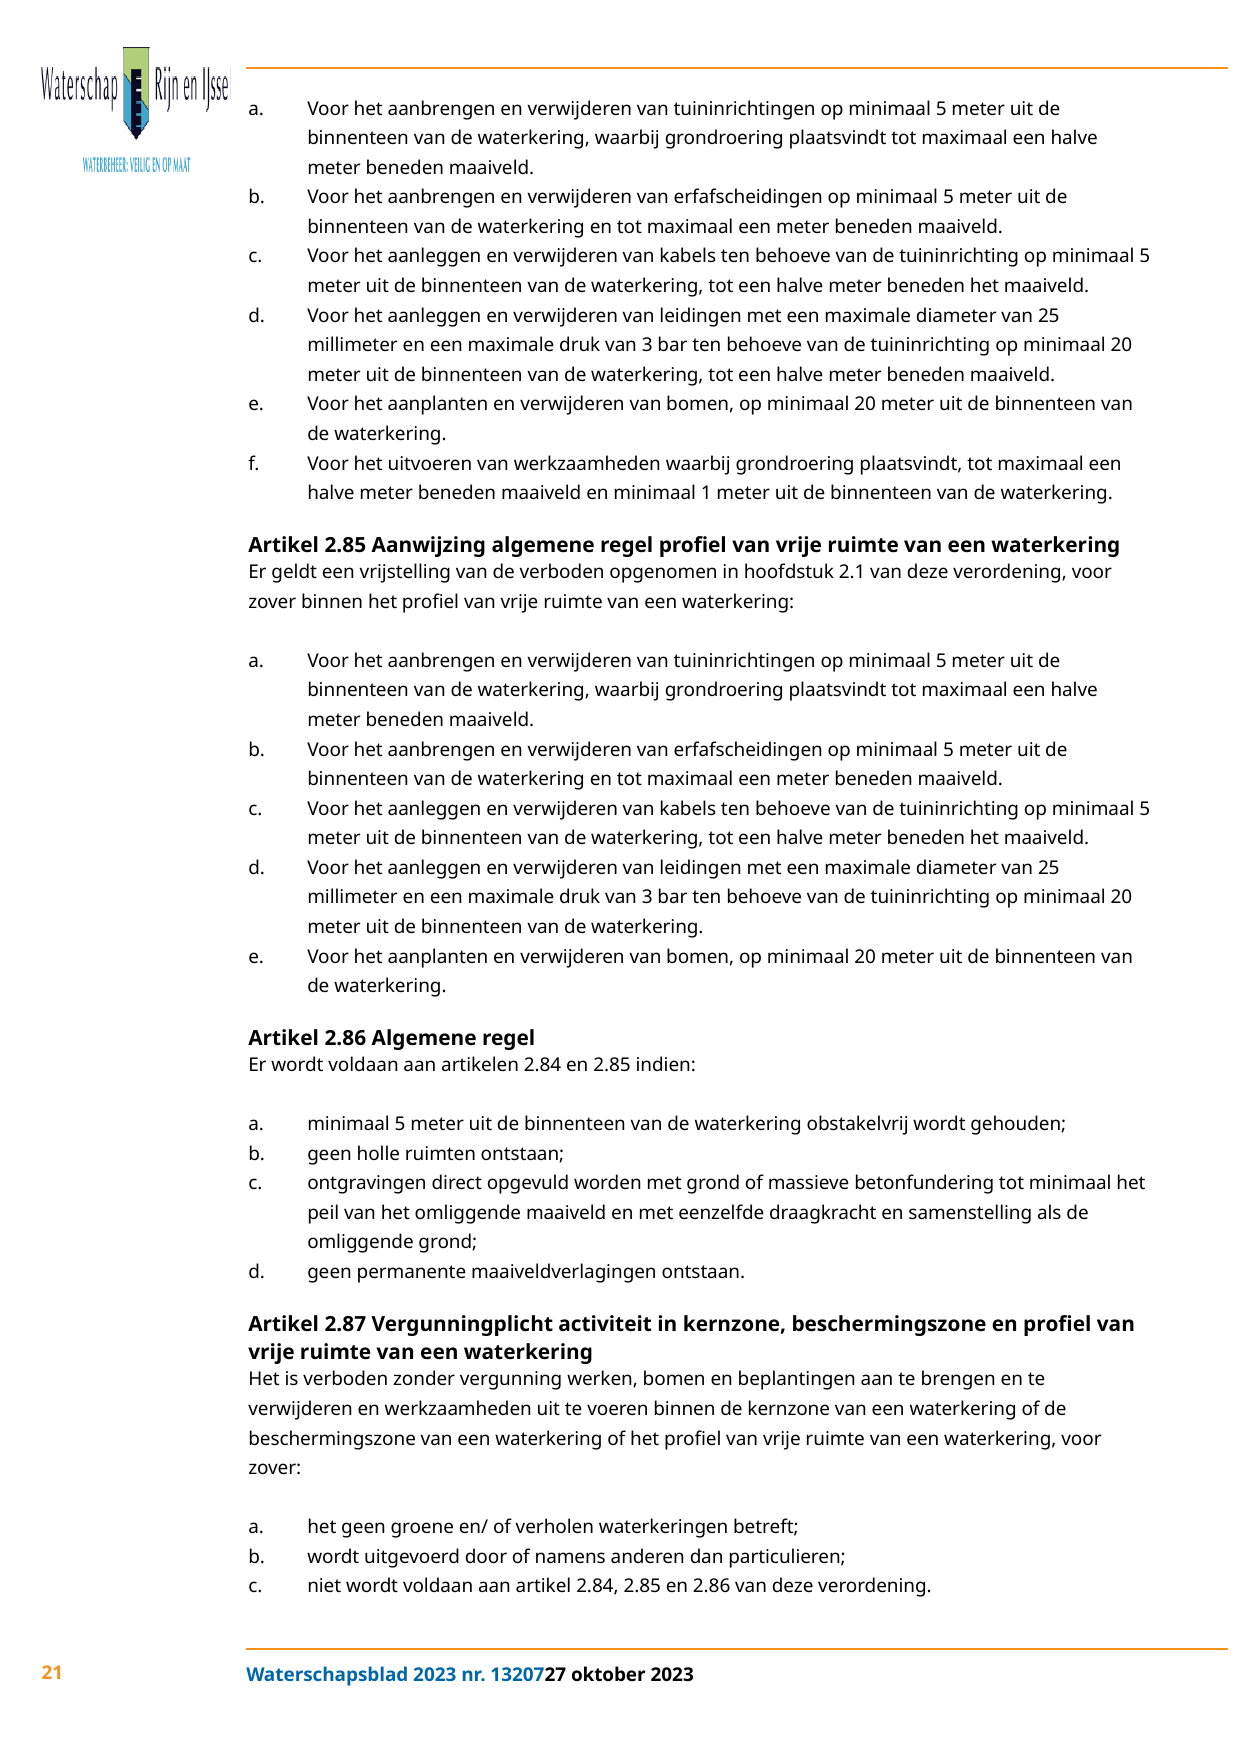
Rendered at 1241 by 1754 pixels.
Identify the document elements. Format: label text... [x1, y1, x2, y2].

list Voor het aanplanten en verwijderen van bomen, op minimaal 20 meter uit de binnenteen van de waterkering. [248, 391, 1152, 446]
list ontgravingen direct opgevuld worden met grond of massieve betonfundering tot minimaal het peil van het omliggende maaiveld en met eenzelfde draagkracht en samenstelling als de omliggende grond; [248, 1169, 1152, 1254]
list Voor het aanleggen en verwijderen van leidingen met een maximale diameter van 25 millimeter en een maximale druk van 3 bar ten behoeve van de tuininrichting op minimaal 20 meter uit de binnenteen van de waterkering, tot een halve meter beneden maaiveld. [248, 302, 1152, 387]
list wordt uitgevoerd door of namens anderen dan particulieren; [248, 1543, 1152, 1569]
text Er geldt een vrijstelling van de verboden opgenomen in hoofdstuk 2.1 van deze verordening, voor zover binnen het profiel van vrije ruimte van een waterkering: [248, 558, 1152, 613]
list Voor het aanbrengen en verwijderen van tuininrichtingen op minimaal 5 meter uit de binnenteen van de waterkering, waarbij grondroering plaatsvindt tot maximaal een halve meter beneden maaiveld. [248, 95, 1152, 180]
text Artikel 2.85 Aanwijzing algemene regel profiel van vrije ruimte van een waterkering [248, 530, 1152, 558]
list Voor het aanplanten en verwijderen van bomen, op minimaal 20 meter uit de binnenteen van de waterkering. [248, 943, 1152, 998]
list Voor het aanbrengen en verwijderen van tuininrichtingen op minimaal 5 meter uit de binnenteen van de waterkering, waarbij grondroering plaatsvindt tot maximaal een halve meter beneden maaiveld. [248, 647, 1152, 732]
list het geen groene en/ of verholen waterkeringen betreft; [248, 1513, 1152, 1539]
list Voor het aanleggen en verwijderen van leidingen met een maximale diameter van 25 millimeter en een maximale druk van 3 bar ten behoeve van de tuininrichting op minimaal 20 meter uit de binnenteen van de waterkering. [248, 854, 1152, 939]
picture [41, 47, 231, 172]
text Er wordt voldaan aan artikelen 2.84 en 2.85 indien: [248, 1051, 1152, 1077]
list geen permanente maaiveldverlagingen ontstaan. [248, 1258, 1152, 1284]
list Voor het uitvoeren van werkzaamheden waarbij grondroering plaatsvindt, tot maximaal een halve meter beneden maaiveld en minimaal 1 meter uit de binnenteen van de waterkering. [248, 450, 1152, 505]
list Voor het aanleggen en verwijderen van kabels ten behoeve van de tuininrichting op minimaal 5 meter uit de binnenteen van de waterkering, tot een halve meter beneden het maaiveld. [248, 795, 1152, 850]
list Voor het aanbrengen en verwijderen van erfafscheidingen op minimaal 5 meter uit de binnenteen van de waterkering en tot maximaal een meter beneden maaiveld. [248, 183, 1152, 239]
list minimaal 5 meter uit de binnenteen van de waterkering obstakelvrij wordt gehouden; [248, 1110, 1152, 1136]
text Artikel 2.86 Algemene regel [248, 1023, 1152, 1051]
list geen holle ruimten ontstaan; [248, 1140, 1152, 1166]
list Voor het aanleggen en verwijderen van kabels ten behoeve van de tuininrichting op minimaal 5 meter uit de binnenteen van de waterkering, tot een halve meter beneden het maaiveld. [248, 243, 1152, 298]
text Het is verboden zonder vergunning werken, bomen en beplantingen aan te brengen en te verwijderen en werkzaamheden uit te voeren binnen de kernzone van een waterkering of de beschermingszone van een waterkering of het profiel van vrije ruimte van een waterkering, voor zover: [248, 1366, 1152, 1480]
list niet wordt voldaan aan artikel 2.84, 2.85 en 2.86 van deze verordening. [248, 1573, 1152, 1598]
text Artikel 2.87 Vergunningplicht activiteit in kernzone, beschermingszone en profiel van vrije ruimte van een waterkering [248, 1309, 1152, 1366]
list Voor het aanbrengen en verwijderen van erfafscheidingen op minimaal 5 meter uit de binnenteen van de waterkering en tot maximaal een meter beneden maaiveld. [248, 736, 1152, 791]
